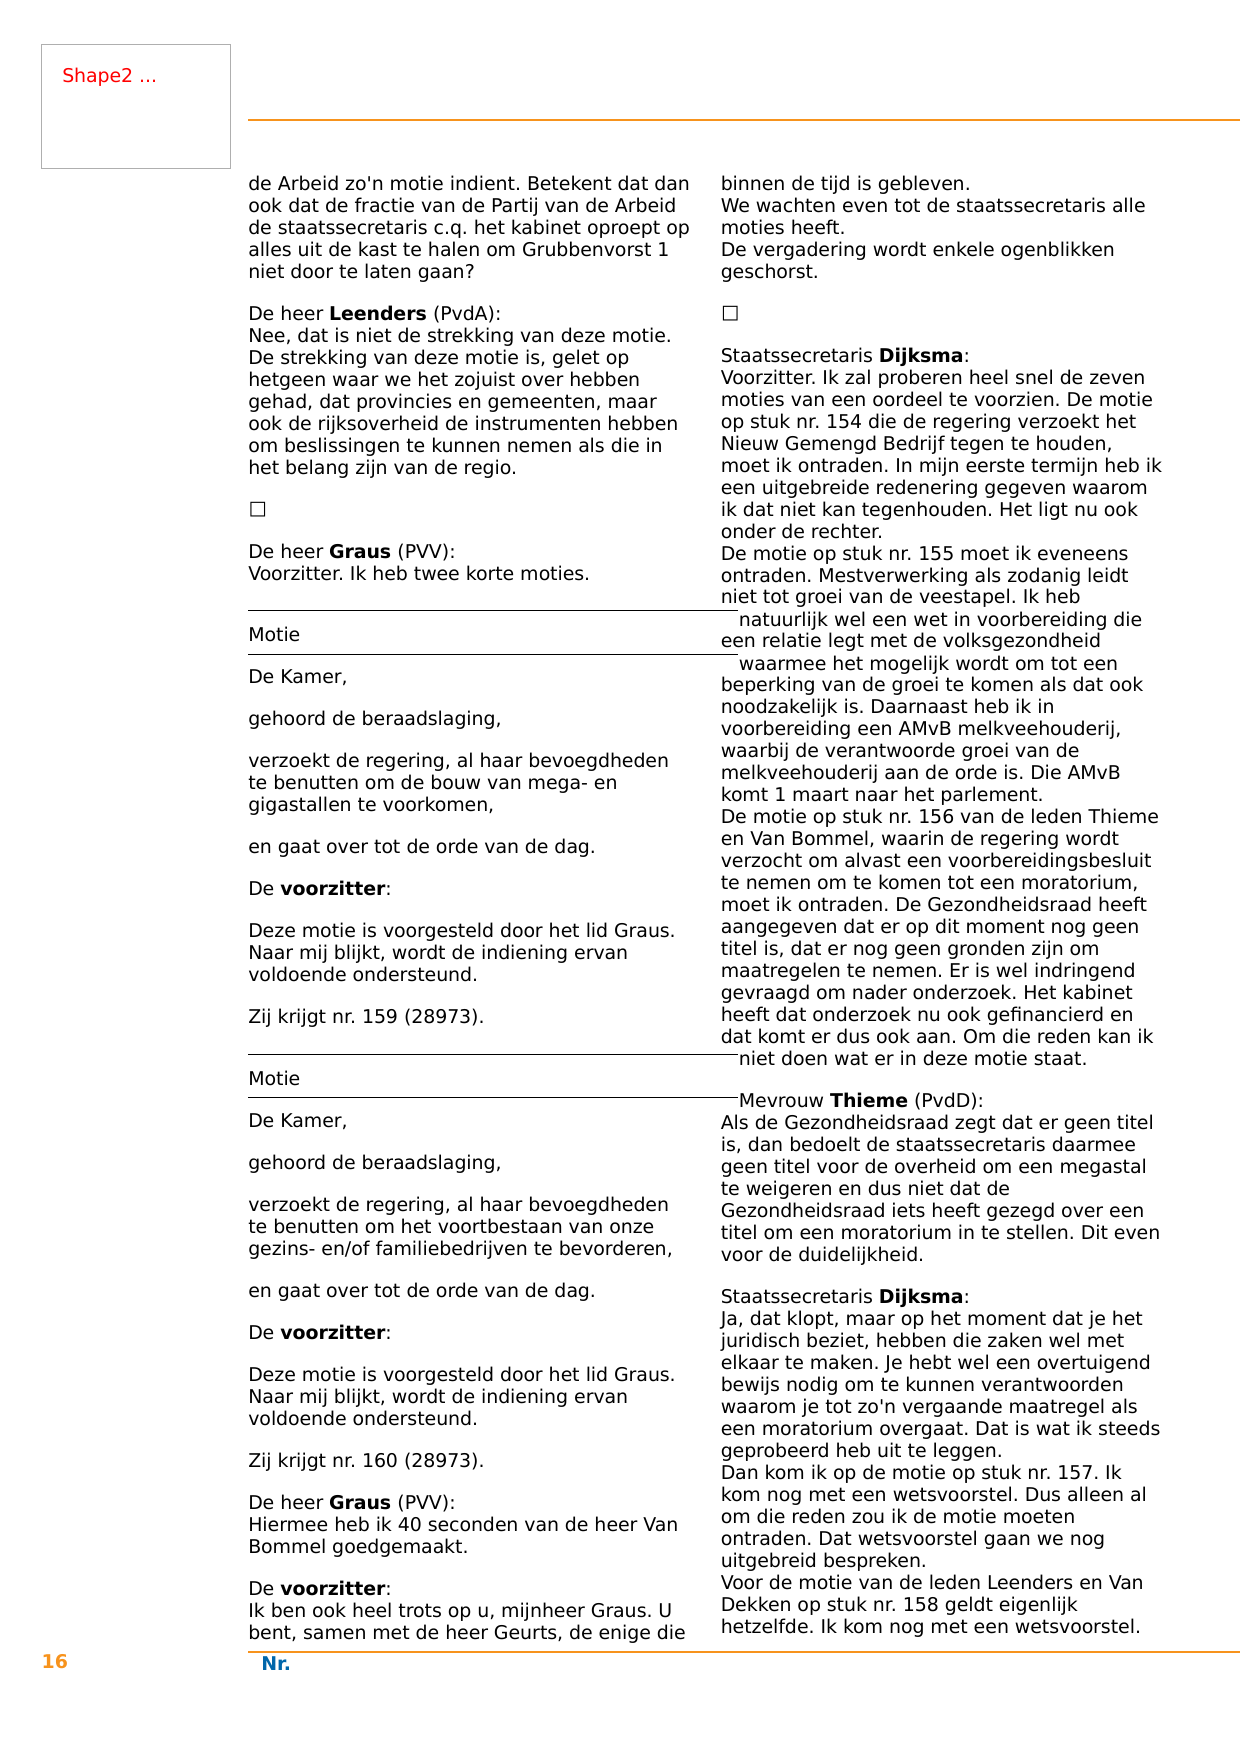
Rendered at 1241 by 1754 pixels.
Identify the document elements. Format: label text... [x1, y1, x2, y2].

text de Arbeid zo'n motie indient. Betekent dat dan ook dat de fractie van de Partij van de Arbeid de staatssecretaris c.q. het kabinet oproept op alles uit de kast te halen om Grubbenvorst 1 niet door te laten gaan? [248, 173, 691, 283]
text De motie op stuk nr. 155 moet ik eveneens ontraden. Mestverwerking als zodanig leidt niet tot groei van de veestapel. Ik heb natuurlijk wel een wet in voorbereiding die een relatie legt met de volksgezondheid waarmee het mogelijk wordt om tot een beperking van de groei te komen als dat ook noodzakelijk is. Daarnaast heb ik in voorbereiding een AMvB melkveehouderij, waarbij de verantwoorde groei van de melkveehouderij aan de orde is. Die AMvB komt 1 maart naar het parlement. [721, 542, 1163, 806]
text De heer Leenders (PvdA): [248, 303, 691, 325]
text Deze motie is voorgesteld door het lid Graus. Naar mij blijkt, wordt de indiening ervan voldoende ondersteund. [248, 920, 691, 986]
text ⬜ [721, 303, 1163, 325]
text verzoekt de regering, al haar bevoegdheden te benutten om de bouw van mega- en gigastallen te voorkomen, [248, 750, 691, 816]
text Motie [248, 1068, 691, 1090]
text De motie op stuk nr. 156 van de leden Thieme en Van Bommel, waarin de regering wordt verzocht om alvast een voorbereidingsbesluit te nemen om te komen tot een moratorium, moet ik ontraden. De Gezondheidsraad heeft aangegeven dat er op dit moment nog geen titel is, dat er nog geen gronden zijn om maatregelen te nemen. Er is wel indringend gevraagd om nader onderzoek. Het kabinet heeft dat onderzoek nu ook gefinancierd en dat komt er dus ook aan. Om die reden kan ik niet doen wat er in deze motie staat. [721, 806, 1163, 1070]
text Voorzitter. Ik zal proberen heel snel de zeven moties van een oordeel te voorzien. De motie op stuk nr. 154 die de regering verzoekt het Nieuw Gemengd Bedrijf tegen te houden, moet ik ontraden. In mijn eerste termijn heb ik een uitgebreide redenering gegeven waarom ik dat niet kan tegenhouden. Het ligt nu ook onder de rechter. [721, 367, 1163, 542]
text Dan kom ik op de motie op stuk nr. 157. Ik kom nog met een wetsvoorstel. Dus alleen al om die reden zou ik de motie moeten ontraden. Dat wetsvoorstel gaan we nog uitgebreid bespreken. [721, 1462, 1163, 1572]
text We wachten even tot de staatssecretaris alle moties heeft. [721, 195, 1163, 239]
text verzoekt de regering, al haar bevoegdheden te benutten om het voortbestaan van onze gezins- en/of familiebedrijven te bevorderen, [248, 1194, 691, 1260]
text Staatssecretaris Dijksma: [721, 345, 1163, 367]
text Nee, dat is niet de strekking van deze motie. De strekking van deze motie is, gelet op hetgeen waar we het zojuist over hebben gehad, dat provincies en gemeenten, maar ook de rijksoverheid de instrumenten hebben om beslissingen te kunnen nemen als die in het belang zijn van de regio. [248, 325, 691, 478]
text Als de Gezondheidsraad zegt dat er geen titel is, dan bedoelt de staatssecretaris daarmee geen titel voor de overheid om een megastal te weigeren en dus niet dat de Gezondheidsraad iets heeft gezegd over een titel om een moratorium in te stellen. Dit even voor de duidelijkheid. [721, 1112, 1163, 1266]
text De heer Graus (PVV): [248, 541, 691, 562]
text Staatssecretaris Dijksma: [721, 1286, 1163, 1308]
text De heer Graus (PVV): [248, 1492, 691, 1514]
text Voorzitter. Ik heb twee korte moties. [248, 562, 691, 584]
text Ja, dat klopt, maar op het moment dat je het juridisch beziet, hebben die zaken wel met elkaar te maken. Je hebt wel een overtuigend bewijs nodig om te kunnen verantwoorden waarom je tot zo'n vergaande maatregel als een moratorium overgaat. Dat is wat ik steeds geprobeerd heb uit te leggen. [721, 1308, 1163, 1462]
text Mevrouw Thieme (PvdD): [721, 1090, 1163, 1112]
text binnen de tijd is gebleven. [721, 173, 1163, 195]
text ⬜ [248, 498, 691, 521]
text Hiermee heb ik 40 seconden van de heer Van Bommel goedgemaakt. [248, 1514, 691, 1558]
text De voorzitter: [248, 1578, 691, 1600]
text Zij krijgt nr. 159 (28973). [248, 1006, 691, 1028]
text Zij krijgt nr. 160 (28973). [248, 1450, 691, 1472]
text De voorzitter: [248, 878, 691, 900]
text Motie [248, 624, 691, 646]
text De Kamer, [248, 1110, 691, 1132]
text en gaat over tot de orde van de dag. [248, 1280, 691, 1302]
text De voorzitter: [248, 1322, 691, 1344]
text De Kamer, [248, 666, 691, 688]
text De vergadering wordt enkele ogenblikken geschorst. [721, 239, 1163, 283]
text gehoord de beraadslaging, [248, 1152, 691, 1174]
text en gaat over tot de orde van de dag. [248, 836, 691, 858]
text Voor de motie van de leden Leenders en Van Dekken op stuk nr. 158 geldt eigenlijk hetzelfde. Ik kom nog met een wetsvoorstel. [721, 1572, 1163, 1637]
text Deze motie is voorgesteld door het lid Graus. Naar mij blijkt, wordt de indiening ervan voldoende ondersteund. [248, 1364, 691, 1430]
text gehoord de beraadslaging, [248, 708, 691, 730]
text Ik ben ook heel trots op u, mijnheer Graus. U bent, samen met de heer Geurts, de enige die [248, 1600, 691, 1644]
